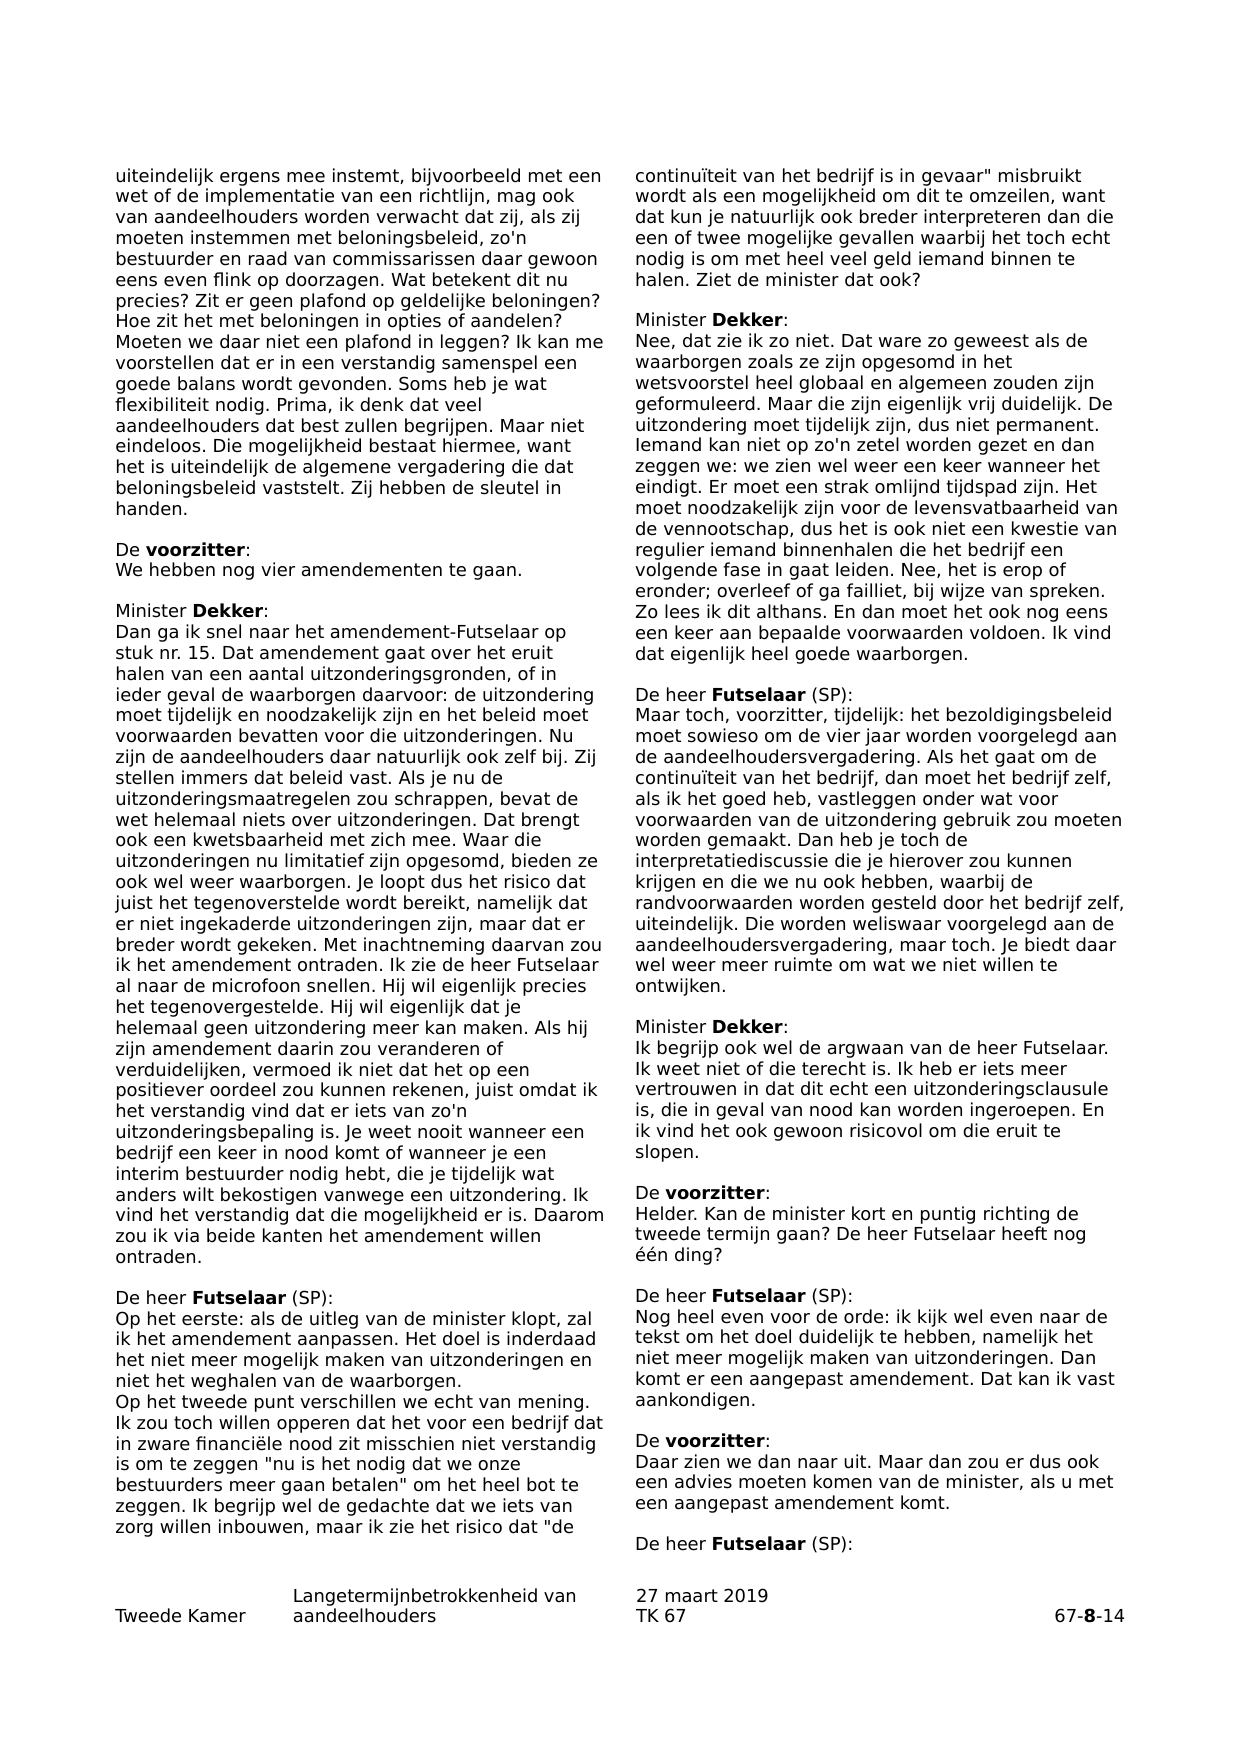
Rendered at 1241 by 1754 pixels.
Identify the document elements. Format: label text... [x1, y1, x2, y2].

text De heer Futselaar (SP): [635, 1286, 1125, 1306]
text De heer Futselaar (SP): [115, 1288, 605, 1308]
text Nee, dat zie ik zo niet. Dat ware zo geweest als de waarborgen zoals ze zijn opgesomd in het wetsvoorstel heel globaal en algemeen zouden zijn geformuleerd. Maar die zijn eigenlijk vrij duidelijk. De uitzondering moet tijdelijk zijn, dus niet permanent. Iemand kan niet op zo'n zetel worden gezet en dan zeggen we: we zien wel weer een keer wanneer het eindigt. Er moet een strak omlijnd tijdspad zijn. Het moet noodzakelijk zijn voor de levensvatbaarheid van de vennootschap, dus het is ook niet een kwestie van regulier iemand binnenhalen die het bedrijf een volgende fase in gaat leiden. Nee, het is erop of eronder; overleef of ga failliet, bij wijze van spreken. Zo lees ik dit althans. En dan moet het ook nog eens een keer aan bepaalde voorwaarden voldoen. Ik vind dat eigenlijk heel goede waarborgen. [635, 331, 1125, 664]
text De heer Futselaar (SP): [635, 684, 1125, 705]
text De voorzitter: [635, 1431, 1125, 1451]
text Minister Dekker: [635, 1017, 1125, 1037]
text Op het tweede punt verschillen we echt van mening. Ik zou toch willen opperen dat het voor een bedrijf dat in zware financiële nood zit misschien niet verstandig is om te zeggen "nu is het nodig dat we onze bestuurders meer gaan betalen" om het heel bot te zeggen. Ik begrijp wel de gedachte dat we iets van zorg willen inbouwen, maar ik zie het risico dat "de [115, 1392, 605, 1537]
text uiteindelijk ergens mee instemt, bijvoorbeeld met een wet of de implementatie van een richtlijn, mag ook van aandeelhouders worden verwacht dat zij, als zij moeten instemmen met beloningsbeleid, zo'n bestuurder en raad van commissarissen daar gewoon eens even flink op doorzagen. Wat betekent dit nu precies? Zit er geen plafond op geldelijke beloningen? Hoe zit het met beloningen in opties of aandelen? Moeten we daar niet een plafond in leggen? Ik kan me voorstellen dat er in een verstandig samenspel een goede balans wordt gevonden. Soms heb je wat flexibiliteit nodig. Prima, ik denk dat veel aandeelhouders dat best zullen begrijpen. Maar niet eindeloos. Die mogelijkheid bestaat hiermee, want het is uiteindelijk de algemene vergadering die dat beloningsbeleid vaststelt. Zij hebben de sleutel in handen. [115, 165, 605, 519]
text Ik begrijp ook wel de argwaan van de heer Futselaar. Ik weet niet of die terecht is. Ik heb er iets meer vertrouwen in dat dit echt een uitzonderingsclausule is, die in geval van nood kan worden ingeroepen. En ik vind het ook gewoon risicovol om die eruit te slopen. [635, 1037, 1125, 1162]
text De voorzitter: [635, 1182, 1125, 1203]
text Minister Dekker: [115, 601, 605, 622]
text We hebben nog vier amendementen te gaan. [115, 560, 605, 581]
text Maar toch, voorzitter, tijdelijk: het bezoldigingsbeleid moet sowieso om de vier jaar worden voorgelegd aan de aandeelhoudersvergadering. Als het gaat om de continuïteit van het bedrijf, dan moet het bedrijf zelf, als ik het goed heb, vastleggen onder wat voor voorwaarden van de uitzondering gebruik zou moeten worden gemaakt. Dan heb je toch de interpretatiediscussie die je hierover zou kunnen krijgen en die we nu ook hebben, waarbij de randvoorwaarden worden gesteld door het bedrijf zelf, uiteindelijk. Die worden weliswaar voorgelegd aan de aandeelhoudersvergadering, maar toch. Je biedt daar wel weer meer ruimte om wat we niet willen te ontwijken. [635, 705, 1125, 997]
text Nog heel even voor de orde: ik kijk wel even naar de tekst om het doel duidelijk te hebben, namelijk het niet meer mogelijk maken van uitzonderingen. Dan komt er een aangepast amendement. Dat kan ik vast aankondigen. [635, 1306, 1125, 1411]
text Op het eerste: als de uitleg van de minister klopt, zal ik het amendement aanpassen. Het doel is inderdaad het niet meer mogelijk maken van uitzonderingen en niet het weghalen van de waarborgen. [115, 1308, 605, 1392]
text Dan ga ik snel naar het amendement-Futselaar op stuk nr. 15. Dat amendement gaat over het eruit halen van een aantal uitzonderingsgronden, of in ieder geval de waarborgen daarvoor: de uitzondering moet tijdelijk en noodzakelijk zijn en het beleid moet voorwaarden bevatten voor die uitzonderingen. Nu zijn de aandeelhouders daar natuurlijk ook zelf bij. Zij stellen immers dat beleid vast. Als je nu de uitzonderingsmaatregelen zou schrappen, bevat de wet helemaal niets over uitzonderingen. Dat brengt ook een kwetsbaarheid met zich mee. Waar die uitzonderingen nu limitatief zijn opgesomd, bieden ze ook wel weer waarborgen. Je loopt dus het risico dat juist het tegenoverstelde wordt bereikt, namelijk dat er niet ingekaderde uitzonderingen zijn, maar dat er breder wordt gekeken. Met inachtneming daarvan zou ik het amendement ontraden. Ik zie de heer Futselaar al naar de microfoon snellen. Hij wil eigenlijk precies het tegenovergestelde. Hij wil eigenlijk dat je helemaal geen uitzondering meer kan maken. Als hij zijn amendement daarin zou veranderen of verduidelijken, vermoed ik niet dat het op een positiever oordeel zou kunnen rekenen, juist omdat ik het verstandig vind dat er iets van zo'n uitzonderingsbepaling is. Je weet nooit wanneer een bedrijf een keer in nood komt of wanneer je een interim bestuurder nodig hebt, die je tijdelijk wat anders wilt bekostigen vanwege een uitzondering. Ik vind het verstandig dat die mogelijkheid er is. Daarom zou ik via beide kanten het amendement willen ontraden. [115, 622, 605, 1268]
text De voorzitter: [115, 539, 605, 560]
text De heer Futselaar (SP): [635, 1534, 1125, 1554]
text Minister Dekker: [635, 310, 1125, 331]
text Daar zien we dan naar uit. Maar dan zou er dus ook een advies moeten komen van de minister, als u met een aangepast amendement komt. [635, 1451, 1125, 1514]
text Helder. Kan de minister kort en puntig richting de tweede termijn gaan? De heer Futselaar heeft nog één ding? [635, 1203, 1125, 1266]
text continuïteit van het bedrijf is in gevaar" misbruikt wordt als een mogelijkheid om dit te omzeilen, want dat kun je natuurlijk ook breder interpreteren dan die een of twee mogelijke gevallen waarbij het toch echt nodig is om met heel veel geld iemand binnen te halen. Ziet de minister dat ook? [635, 165, 1125, 290]
